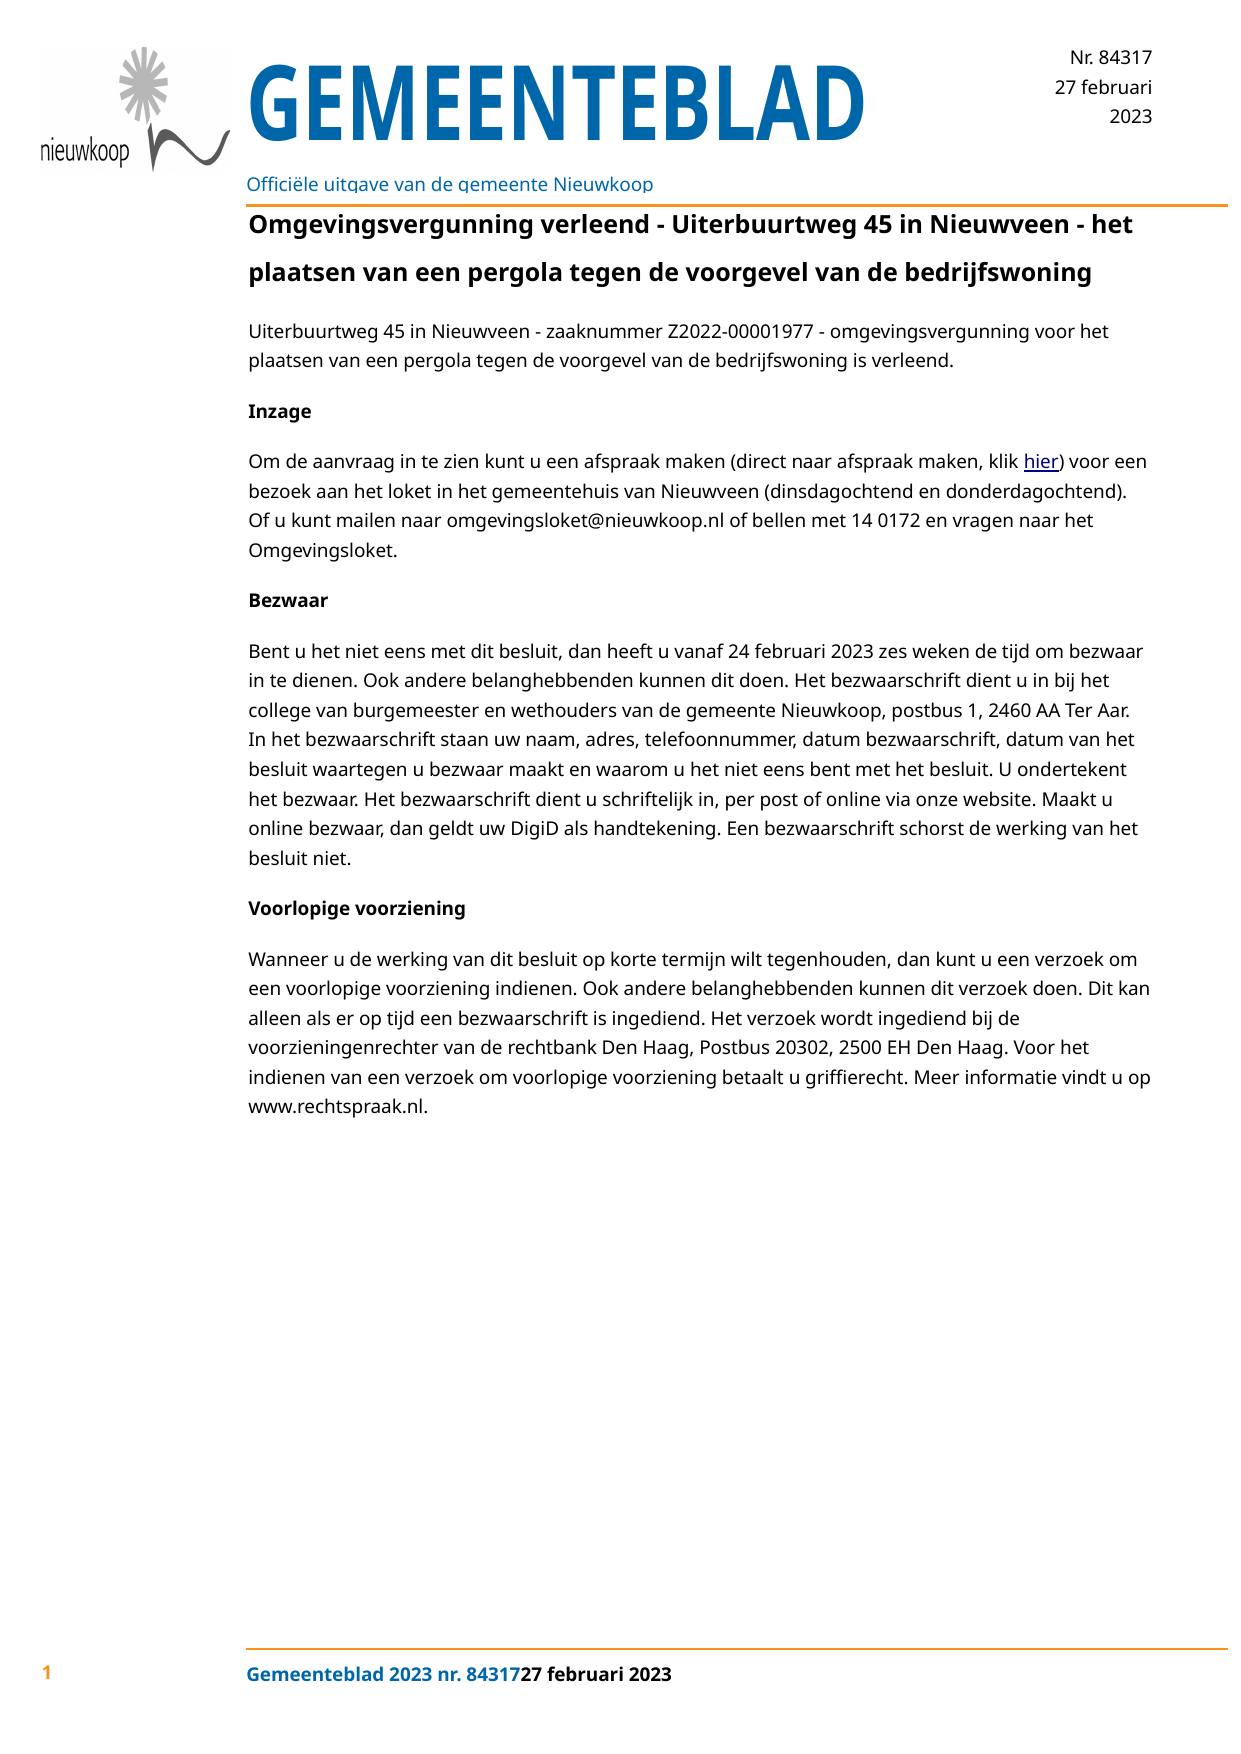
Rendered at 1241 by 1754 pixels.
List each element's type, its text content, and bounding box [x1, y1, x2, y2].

text Uiterbuurtweg 45 in Nieuwveen - zaaknummer Z2022-00001977 - omgevingsvergunning voor het plaatsen van een pergola tegen de voorgevel van de bedrijfswoning is verleend. [248, 318, 1152, 373]
text Bezwaar [248, 587, 1152, 613]
text Voorlopige voorziening [248, 895, 1152, 921]
picture [41, 47, 231, 172]
text Inzage [248, 398, 1152, 424]
text Omgevingsvergunning verleend - Uiterbuurtweg 45 in Nieuwveen - het plaatsen van een pergola tegen de voorgevel van de bedrijfswoning [248, 207, 1152, 288]
text Bent u het niet eens met dit besluit, dan heeft u vanaf 24 februari 2023 zes weken de tijd om bezwaar in te dienen. Ook andere belanghebbenden kunnen dit doen. Het bezwaarschrift dient u in bij het college van burgemeester en wethouders van de gemeente Nieuwkoop, postbus 1, 2460 AA Ter Aar. In het bezwaarschrift staan uw naam, adres, telefoonnummer, datum bezwaarschrift, datum van het besluit waartegen u bezwaar maakt en waarom u het niet eens bent met het besluit. U ondertekent het bezwaar. Het bezwaarschrift dient u schriftelijk in, per post of online via onze website. Maakt u online bezwaar, dan geldt uw DigiD als handtekening. Een bezwaarschrift schorst de werking van het besluit niet. [248, 638, 1152, 871]
text Om de aanvraag in te zien kunt u een afspraak maken (direct naar afspraak maken, klik hier) voor een bezoek aan het loket in het gemeentehuis van Nieuwveen (dinsdagochtend en donderdagochtend). Of u kunt mailen naar omgevingsloket@nieuwkoop.nl of bellen met 14 0172 en vragen naar het Omgevingsloket. [248, 448, 1152, 563]
text Wanneer u de werking van dit besluit op korte termijn wilt tegenhouden, dan kunt u een verzoek om een voorlopige voorziening indienen. Ook andere belanghebbenden kunnen dit verzoek doen. Dit kan alleen als er op tijd een bezwaarschrift is ingediend. Het verzoek wordt ingediend bij de voorzieningenrechter van de rechtbank Den Haag, Postbus 20302, 2500 EH Den Haag. Voor het indienen van een verzoek om voorlopige voorziening betaalt u griffierecht. Meer informatie vindt u op www.rechtspraak.nl. [248, 946, 1152, 1119]
